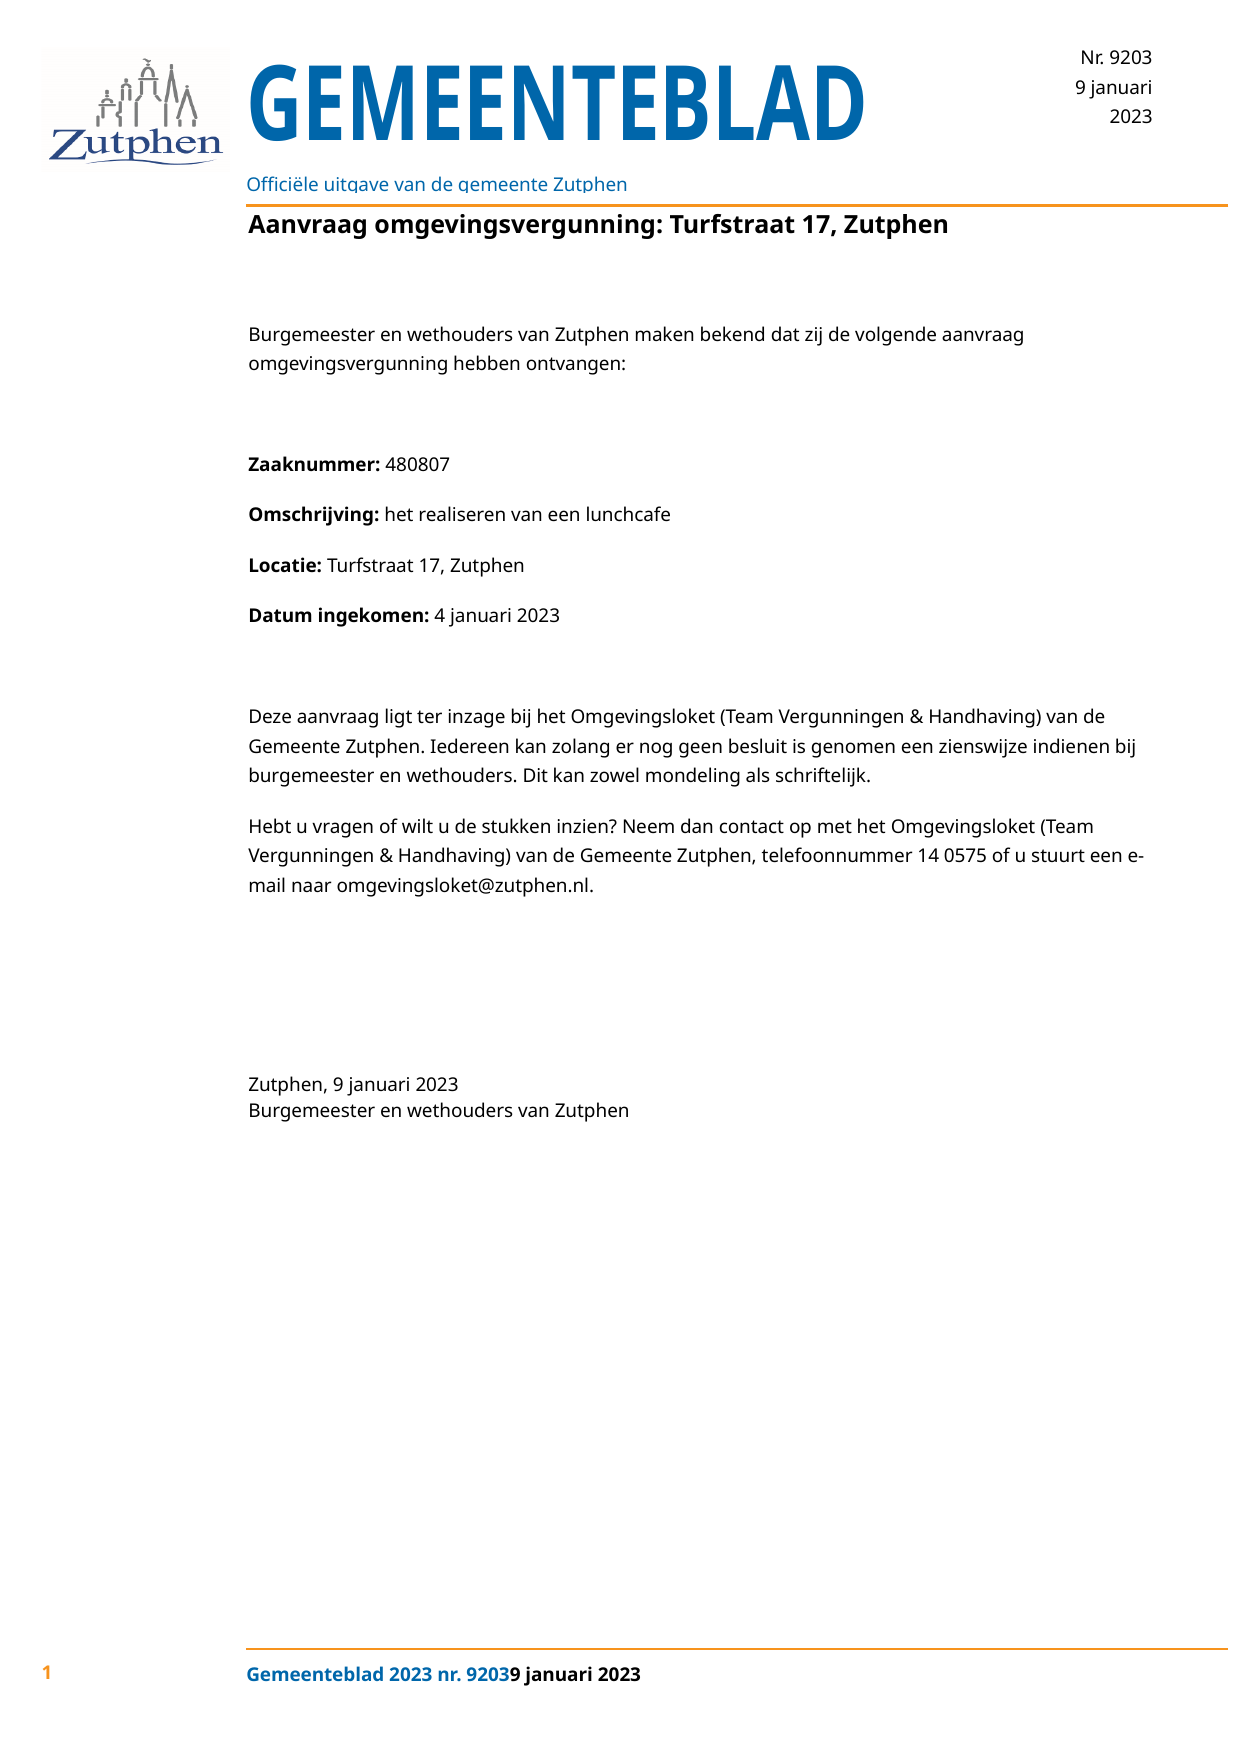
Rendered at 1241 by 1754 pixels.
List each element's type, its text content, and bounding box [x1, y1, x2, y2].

text Datum ingekomen: 4 januari 2023 [248, 602, 1152, 628]
text Zutphen, 9 januari 2023 [248, 1071, 1152, 1097]
text Aanvraag omgevingsvergunning: Turfstraat 17, Zutphen [248, 207, 1152, 241]
text Burgemeester en wethouders van Zutphen [248, 1097, 1152, 1122]
text Deze aanvraag ligt ter inzage bij het Omgevingsloket (Team Vergunningen & Handhaving) van de Gemeente Zutphen. Iedereen kan zolang er nog geen besluit is genomen een zienswijze indienen bij burgemeester en wethouders. Dit kan zowel mondeling als schriftelijk. [248, 703, 1152, 788]
text Zaaknummer: 480807 [248, 451, 1152, 477]
text Hebt u vragen of wilt u de stukken inzien? Neem dan contact op met het Omgevingsloket (Team Vergunningen & Handhaving) van de Gemeente Zutphen, telefoonnummer 14 0575 of u stuurt een e-mail naar omgevingsloket@zutphen.nl. [248, 813, 1152, 898]
text Omschrijving: het realiseren van een lunchcafe [248, 502, 1152, 527]
text Locatie: Turfstraat 17, Zutphen [248, 552, 1152, 578]
picture [41, 47, 231, 172]
text Burgemeester en wethouders van Zutphen maken bekend dat zij de volgende aanvraag omgevingsvergunning hebben ontvangen: [248, 321, 1152, 376]
